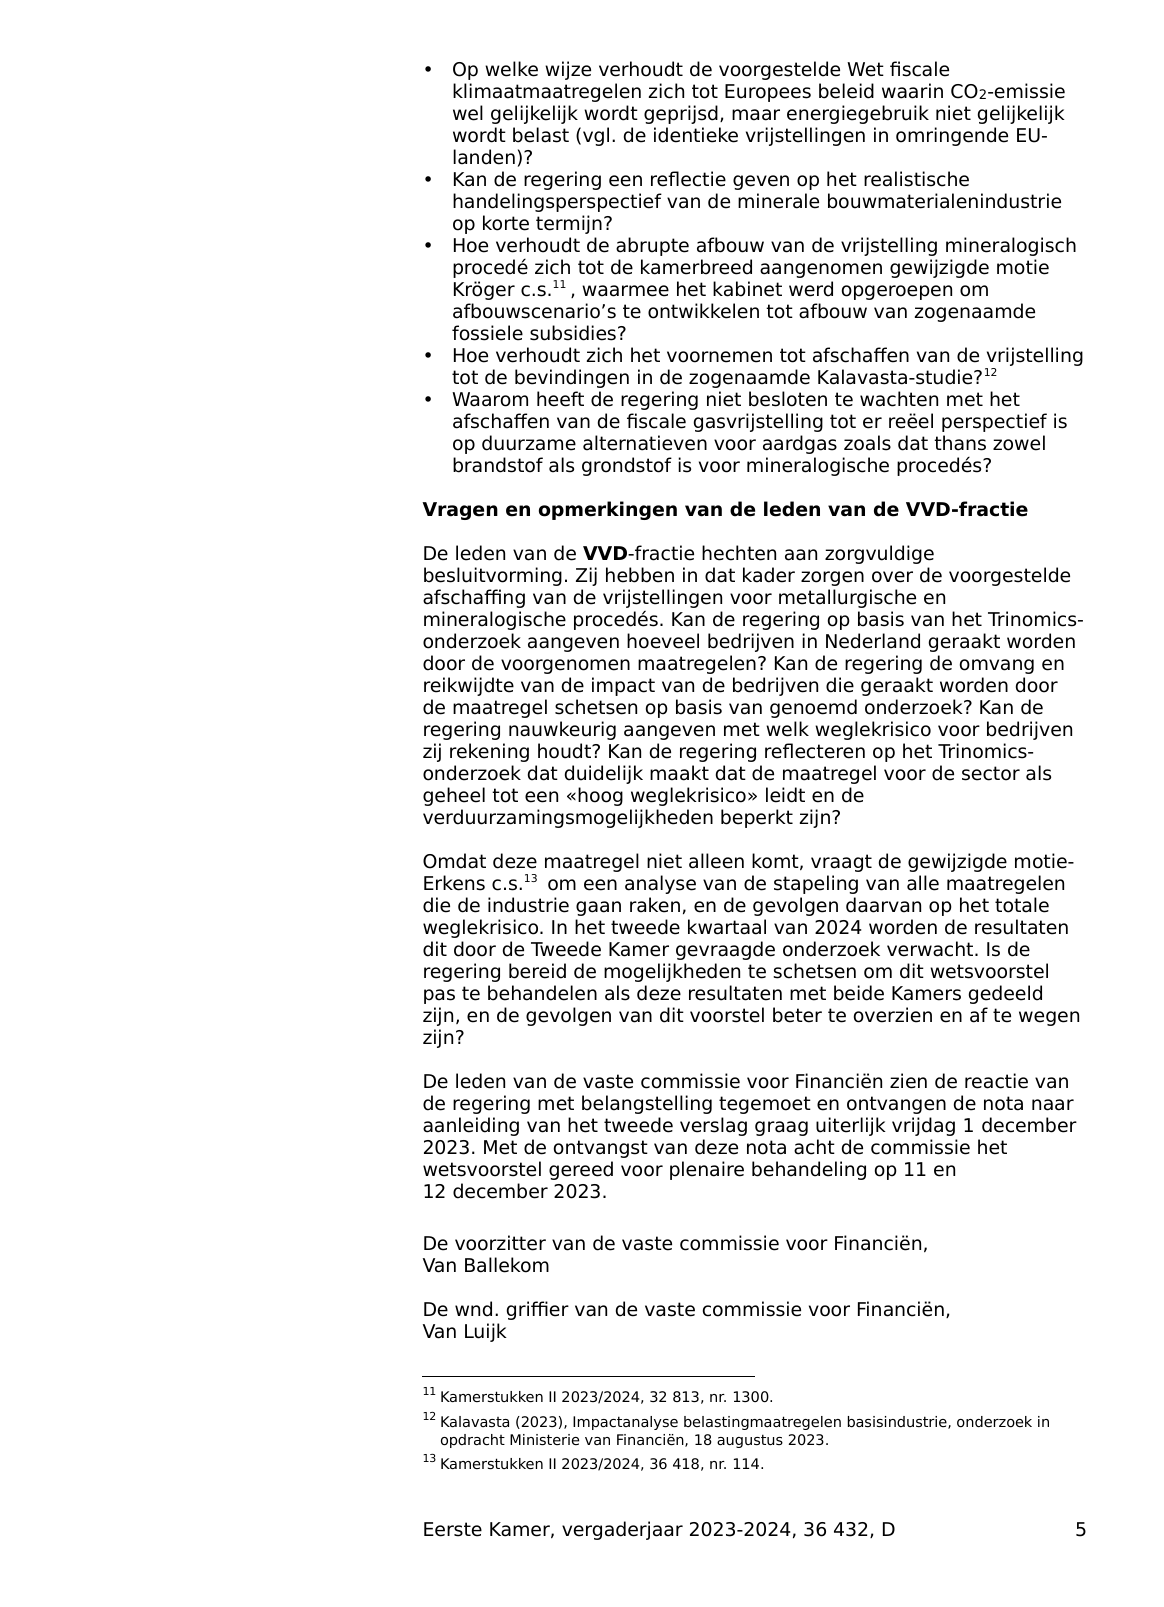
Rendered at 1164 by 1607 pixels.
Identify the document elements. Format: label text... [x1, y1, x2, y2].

subtitle Vragen en opmerkingen van de leden van de VVD-fractie [422, 499, 1087, 521]
text Omdat deze maatregel niet alleen komt, vraagt de gewijzigde motie-Erkens c.s. om een analyse van de stapeling van alle maatregelen die de industrie gaan raken, en de gevolgen daarvan op het totale weglekrisico. In het tweede kwartaal van 2024 worden de resultaten dit door de Tweede Kamer gevraagde onderzoek verwacht. Is de regering bereid de mogelijkheden te schetsen om dit wetsvoorstel pas te behandelen als deze resultaten met beide Kamers gedeeld zijn, en de gevolgen van dit voorstel beter te overzien en af te wegen zijn? [422, 851, 1087, 1049]
text • Hoe verhoudt de abrupte afbouw van de vrijstelling mineralogisch procedé zich tot de kamerbreed aangenomen gewijzigde motie Kröger c.s., waarmee het kabinet werd opgeroepen om afbouwscenario’s te ontwikkelen tot afbouw van zogenaamde fossiele subsidies? [422, 235, 1087, 345]
text De leden van de vaste commissie voor Financiën zien de reactie van de regering met belangstelling tegemoet en ontvangen de nota naar aanleiding van het tweede verslag graag uiterlijk vrijdag 1 december 2023. Met de ontvangst van deze nota acht de commissie het wetsvoorstel gereed voor plenaire behandeling op 11 en 12 december 2023. [422, 1071, 1087, 1203]
text De leden van de VVD-fractie hechten aan zorgvuldige besluitvorming. Zij hebben in dat kader zorgen over de voorgestelde afschaffing van de vrijstellingen voor metallurgische en mineralogische procedés. Kan de regering op basis van het Trinomics-onderzoek aangeven hoeveel bedrijven in Nederland geraakt worden door de voorgenomen maatregelen? Kan de regering de omvang en reikwijdte van de impact van de bedrijven die geraakt worden door de maatregel schetsen op basis van genoemd onderzoek? Kan de regering nauwkeurig aangeven met welk weglekrisico voor bedrijven zij rekening houdt? Kan de regering reflecteren op het Trinomics-onderzoek dat duidelijk maakt dat de maatregel voor de sector als geheel tot een «hoog weglekrisico» leidt en de verduurzamingsmogelijkheden beperkt zijn? [422, 543, 1087, 829]
text De voorzitter van de vaste commissie voor Financiën, Van Ballekom [422, 1233, 1087, 1277]
text • Hoe verhoudt zich het voornemen tot afschaffen van de vrijstelling tot de bevindingen in de zogenaamde Kalavasta-studie? [422, 345, 1087, 389]
text • Kan de regering een reflectie geven op het realistische handelingsperspectief van de minerale bouwmaterialenindustrie op korte termijn? [422, 169, 1087, 235]
text • Waarom heeft de regering niet besloten te wachten met het afschaffen van de fiscale gasvrijstelling tot er reëel perspectief is op duurzame alternatieven voor aardgas zoals dat thans zowel brandstof als grondstof is voor mineralogische procedés? [422, 389, 1087, 477]
text • Op welke wijze verhoudt de voorgestelde Wet fiscale klimaatmaatregelen zich tot Europees beleid waarin CO2-emissie wel gelijkelijk wordt geprijsd, maar energiegebruik niet gelijkelijk wordt belast (vgl. de identieke vrijstellingen in omringende EU-landen)? [422, 59, 1087, 169]
text De wnd. griffier van de vaste commissie voor Financiën, Van Luijk [422, 1299, 1087, 1343]
text Kalavasta (2023), Impactanalyse belastingmaatregelen basisindustrie, onderzoek in opdracht Ministerie van Financiën, 18 augustus 2023. [422, 1410, 1087, 1449]
text Kamerstukken II 2023/2024, 32 813, nr. 1300. [422, 1385, 1087, 1407]
text Kamerstukken II 2023/2024, 36 418, nr. 114. [422, 1452, 1087, 1474]
